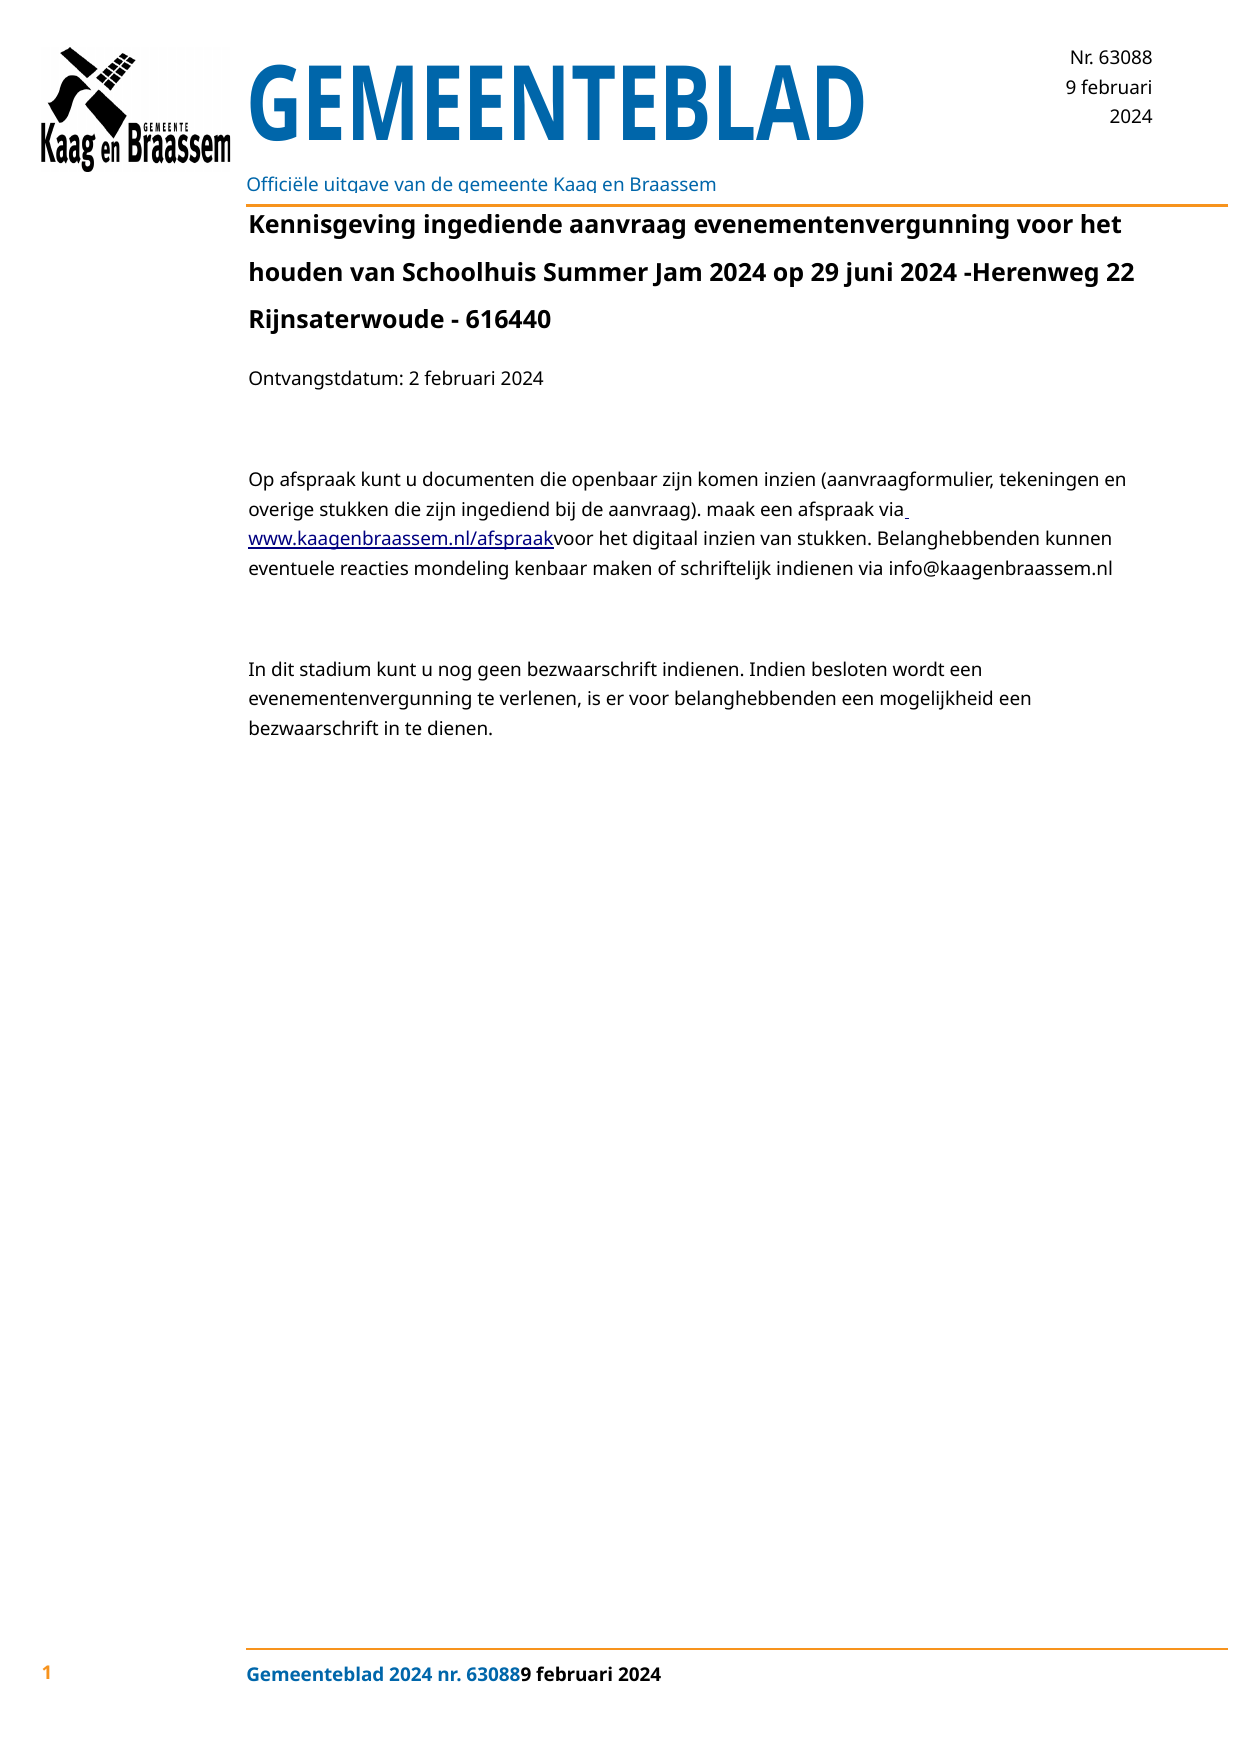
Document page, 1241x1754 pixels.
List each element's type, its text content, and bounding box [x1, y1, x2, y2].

text Kennisgeving ingediende aanvraag evenementenvergunning voor het houden van Schoolhuis Summer Jam 2024 op 29 juni 2024 -Herenweg 22 Rijnsaterwoude - 616440 [248, 207, 1152, 336]
text Ontvangstdatum: 2 februari 2024 [248, 366, 1152, 391]
picture [41, 47, 231, 172]
text In dit stadium kunt u nog geen bezwaarschrift indienen. Indien besloten wordt een evenementenvergunning te verlenen, is er voor belanghebbenden een mogelijkheid een bezwaarschrift in te dienen. [248, 656, 1152, 741]
text Op afspraak kunt u documenten die openbaar zijn komen inzien (aanvraagformulier, tekeningen en overige stukken die zijn ingediend bij de aanvraag). maak een afspraak via www.kaagenbraassem.nl/afspraakvoor het digitaal inzien van stukken. Belanghebbenden kunnen eventuele reacties mondeling kenbaar maken of schriftelijk indienen via info@kaagenbraassem.nl [248, 466, 1152, 581]
